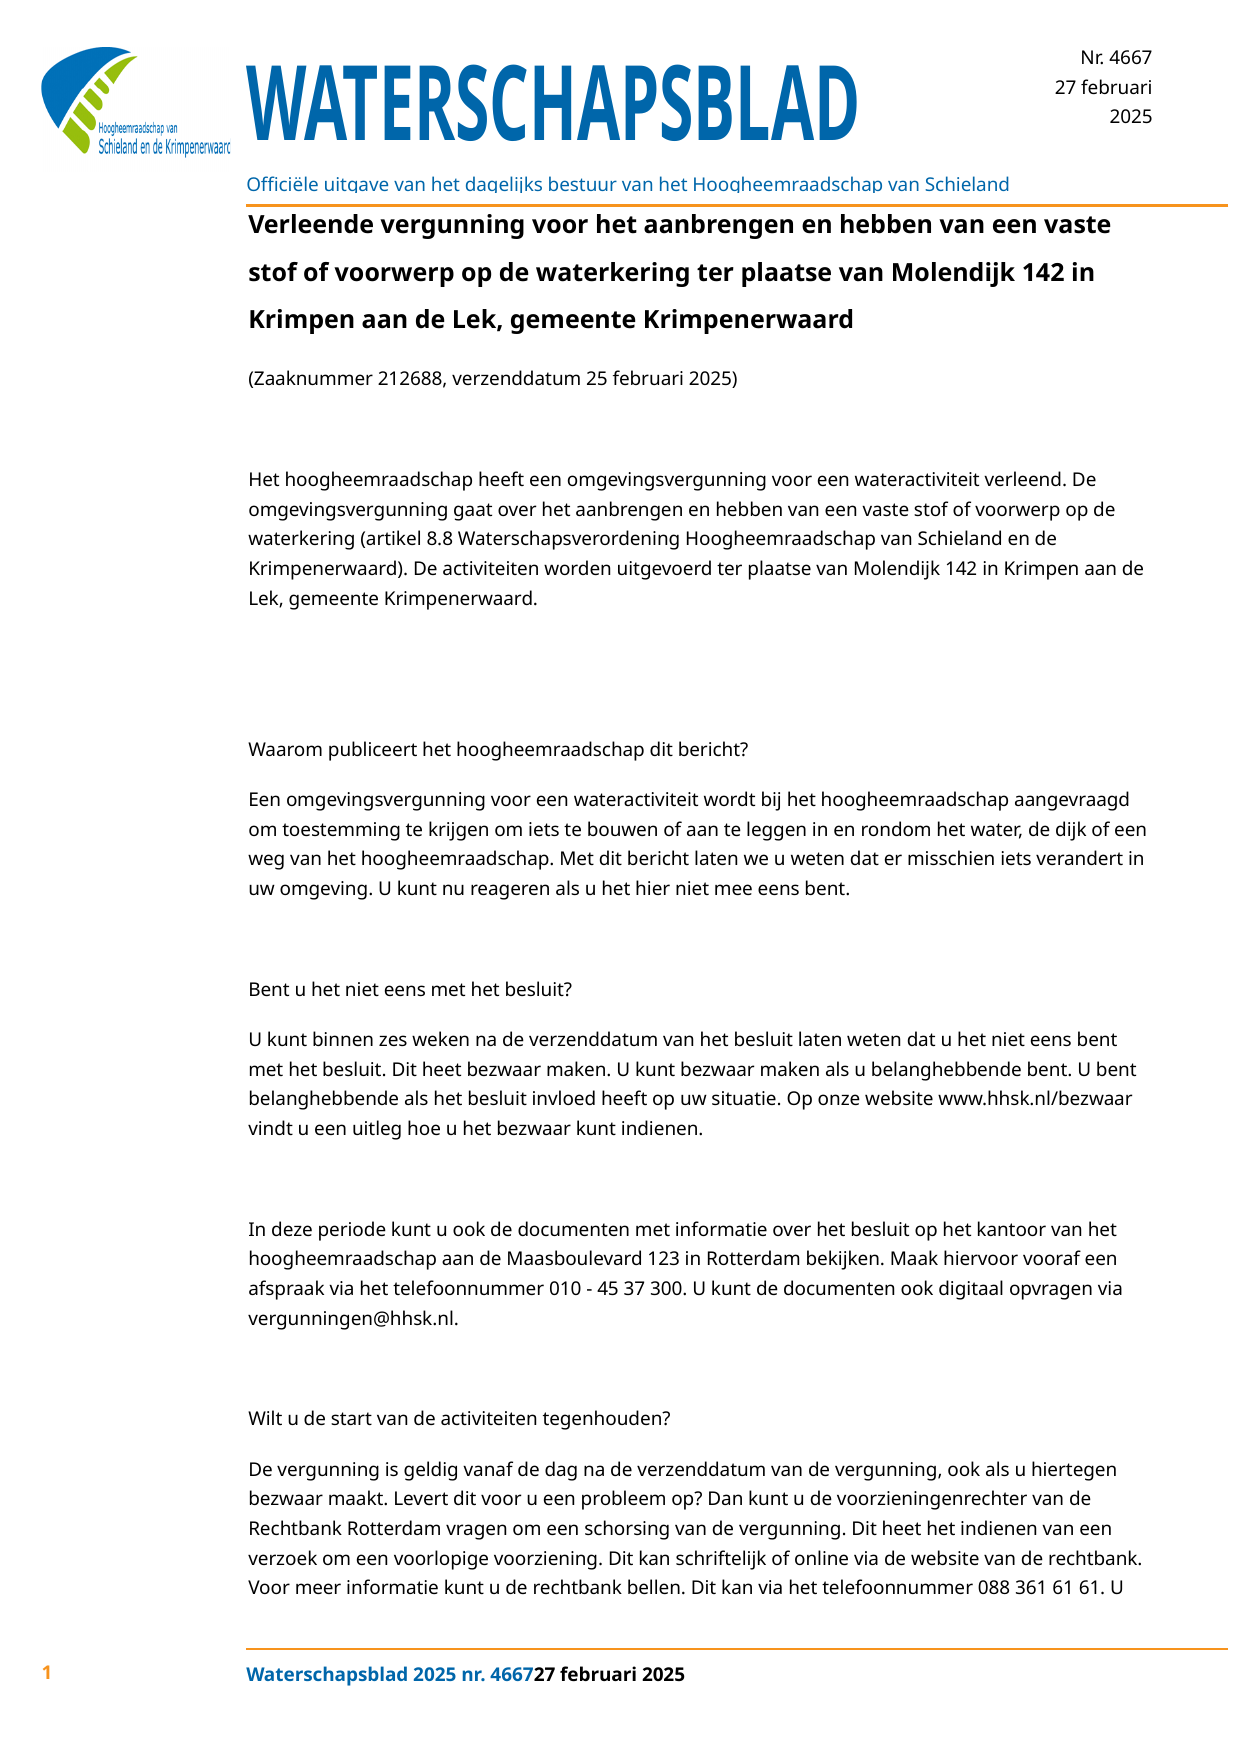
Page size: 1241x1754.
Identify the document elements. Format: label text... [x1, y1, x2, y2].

text De vergunning is geldig vanaf de dag na de verzenddatum van de vergunning, ook als u hiertegen bezwaar maakt. Levert dit voor u een probleem op? Dan kunt u de voorzieningenrechter van de Rechtbank Rotterdam vragen om een schorsing van de vergunning. Dit heet het indienen van een verzoek om een voorlopige voorziening. Dit kan schriftelijk of online via de website van de rechtbank. Voor meer informatie kunt u de rechtbank bellen. Dit kan via het telefoonnummer 088 361 61 61. U [248, 1456, 1152, 1600]
text Bent u het niet eens met het besluit? [248, 976, 1152, 1002]
text Wilt u de start van de activiteiten tegenhouden? [248, 1406, 1152, 1431]
text Een omgevingsvergunning voor een wateractiviteit wordt bij het hoogheemraadschap aangevraagd om toestemming te krijgen om iets te bouwen of aan te leggen in en rondom het water, de dijk of een weg van het hoogheemraadschap. Met dit bericht laten we u weten dat er misschien iets verandert in uw omgeving. U kunt nu reageren als u het hier niet mee eens bent. [248, 786, 1152, 901]
text Waarom publiceert het hoogheemraadschap dit bericht? [248, 736, 1152, 762]
text Verleende vergunning voor het aanbrengen en hebben van een vaste stof of voorwerp op de waterkering ter plaatse van Molendijk 142 in Krimpen aan de Lek, gemeente Krimpenerwaard [248, 207, 1152, 336]
text U kunt binnen zes weken na de verzenddatum van het besluit laten weten dat u het niet eens bent met het besluit. Dit heet bezwaar maken. U kunt bezwaar maken als u belanghebbende bent. U bent belanghebbende als het besluit invloed heeft op uw situatie. Op onze website www.hhsk.nl/bezwaar vindt u een uitleg hoe u het bezwaar kunt indienen. [248, 1026, 1152, 1141]
text Het hoogheemraadschap heeft een omgevingsvergunning voor een wateractiviteit verleend. De omgevingsvergunning gaat over het aanbrengen en hebben van een vaste stof of voorwerp op de waterkering (artikel 8.8 Waterschapsverordening Hoogheemraadschap van Schieland en de Krimpenerwaard). De activiteiten worden uitgevoerd ter plaatse van Molendijk 142 in Krimpen aan de Lek, gemeente Krimpenerwaard. [248, 466, 1152, 610]
text In deze periode kunt u ook de documenten met informatie over het besluit op het kantoor van het hoogheemraadschap aan de Maasboulevard 123 in Rotterdam bekijken. Maak hiervoor vooraf een afspraak via het telefoonnummer 010 - 45 37 300. U kunt de documenten ook digitaal opvragen via vergunningen@hhsk.nl. [248, 1216, 1152, 1330]
picture [41, 47, 231, 172]
text (Zaaknummer 212688, verzenddatum 25 februari 2025) [248, 366, 1152, 391]
